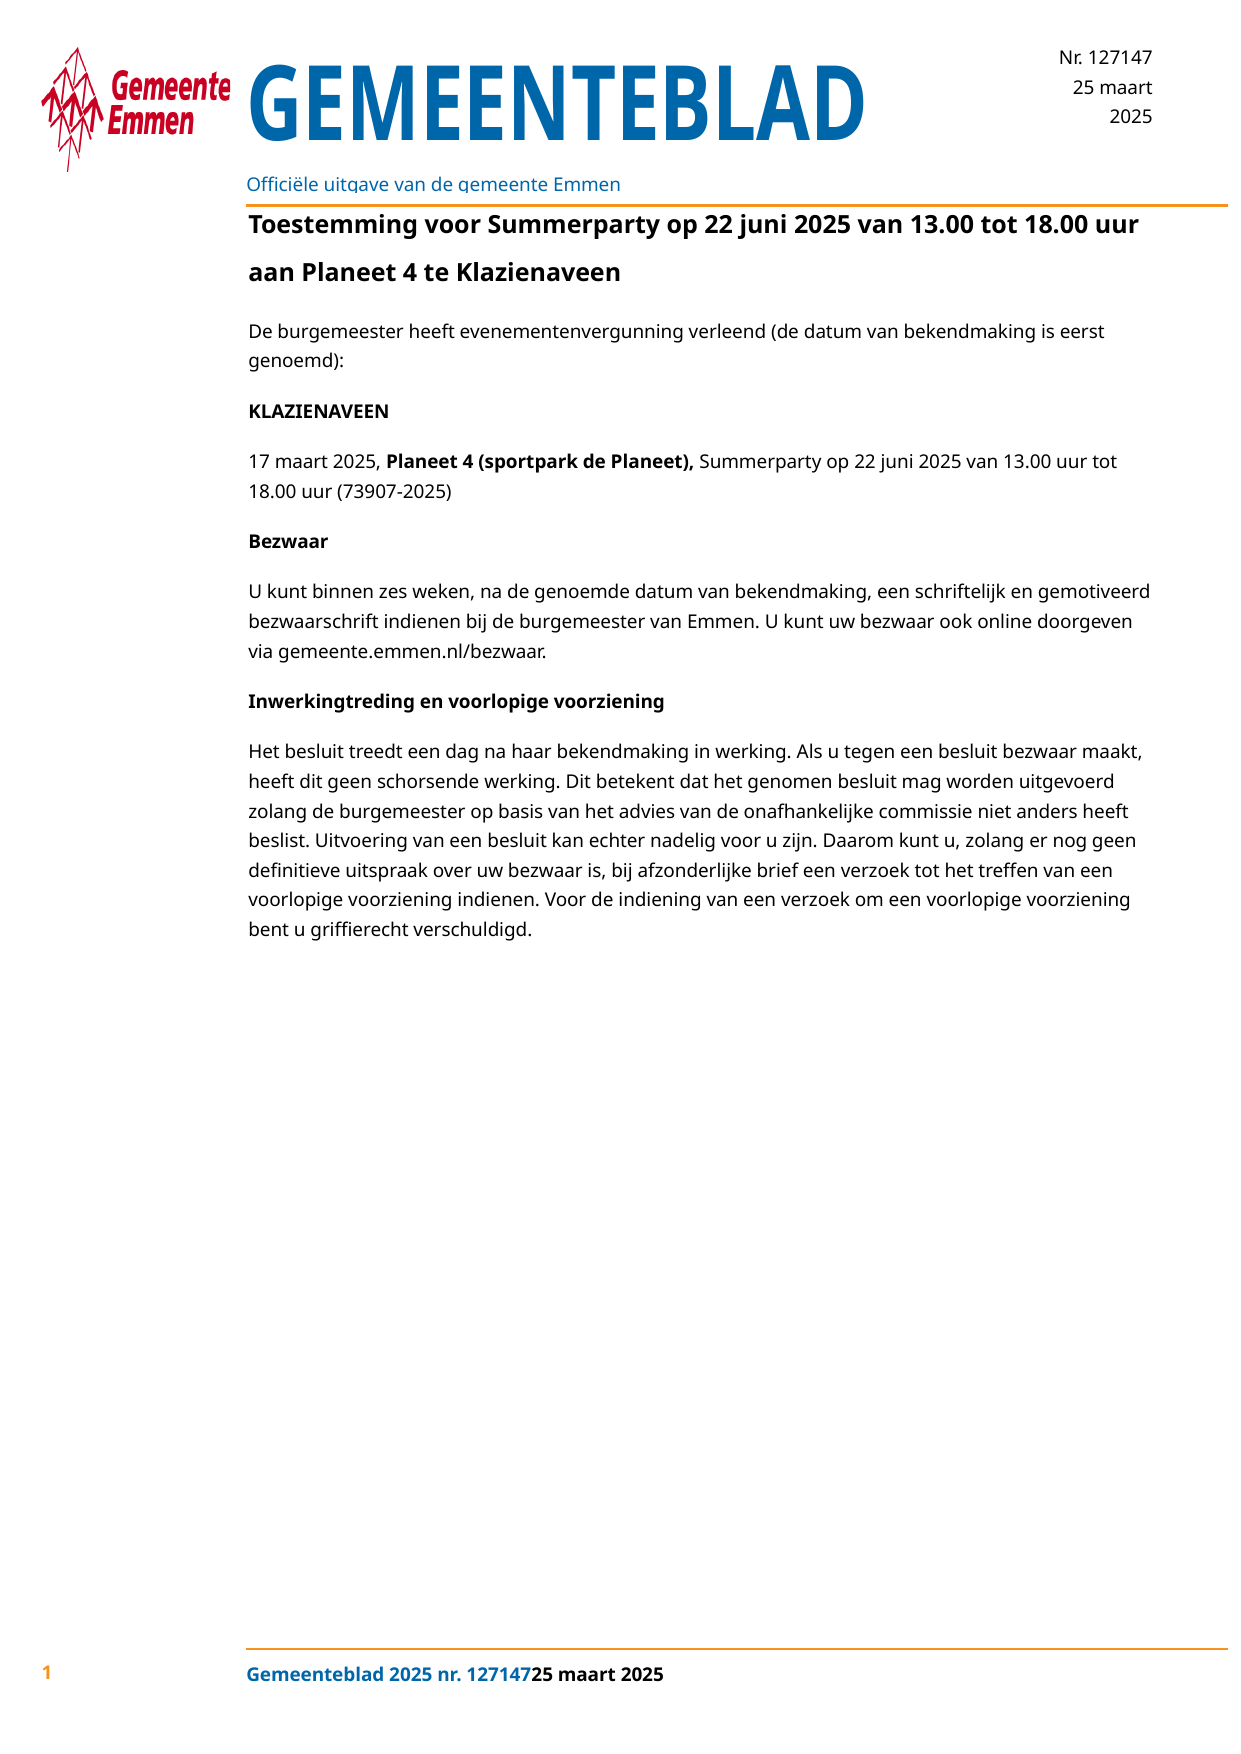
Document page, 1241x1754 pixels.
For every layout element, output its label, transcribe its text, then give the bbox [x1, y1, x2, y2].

text Inwerkingtreding en voorlopige voorziening [248, 688, 1152, 714]
text Bezwaar [248, 528, 1152, 554]
text Toestemming voor Summerparty op 22 juni 2025 van 13.00 tot 18.00 uur aan Planeet 4 te Klazienaveen [248, 207, 1152, 288]
text De burgemeester heeft evenementenvergunning verleend (de datum van bekendmaking is eerst genoemd): [248, 318, 1152, 373]
text Het besluit treedt een dag na haar bekendmaking in werking. Als u tegen een besluit bezwaar maakt, heeft dit geen schorsende werking. Dit betekent dat het genomen besluit mag worden uitgevoerd zolang de burgemeester op basis van het advies van de onafhankelijke commissie niet anders heeft beslist. Uitvoering van een besluit kan echter nadelig voor u zijn. Daarom kunt u, zolang er nog geen definitieve uitspraak over uw bezwaar is, bij afzonderlijke brief een verzoek tot het treffen van een voorlopige voorziening indienen. Voor de indiening van een verzoek om een voorlopige voorziening bent u griffierecht verschuldigd. [248, 739, 1152, 942]
picture [41, 47, 231, 172]
text 17 maart 2025, Planeet 4 (sportpark de Planeet), Summerparty op 22 juni 2025 van 13.00 uur tot 18.00 uur (73907-2025) [248, 448, 1152, 504]
text U kunt binnen zes weken, na de genoemde datum van bekendmaking, een schriftelijk en gemotiveerd bezwaarschrift indienen bij de burgemeester van Emmen. U kunt uw bezwaar ook online doorgeven via gemeente.emmen.nl/bezwaar. [248, 579, 1152, 664]
text KLAZIENAVEEN [248, 398, 1152, 424]
